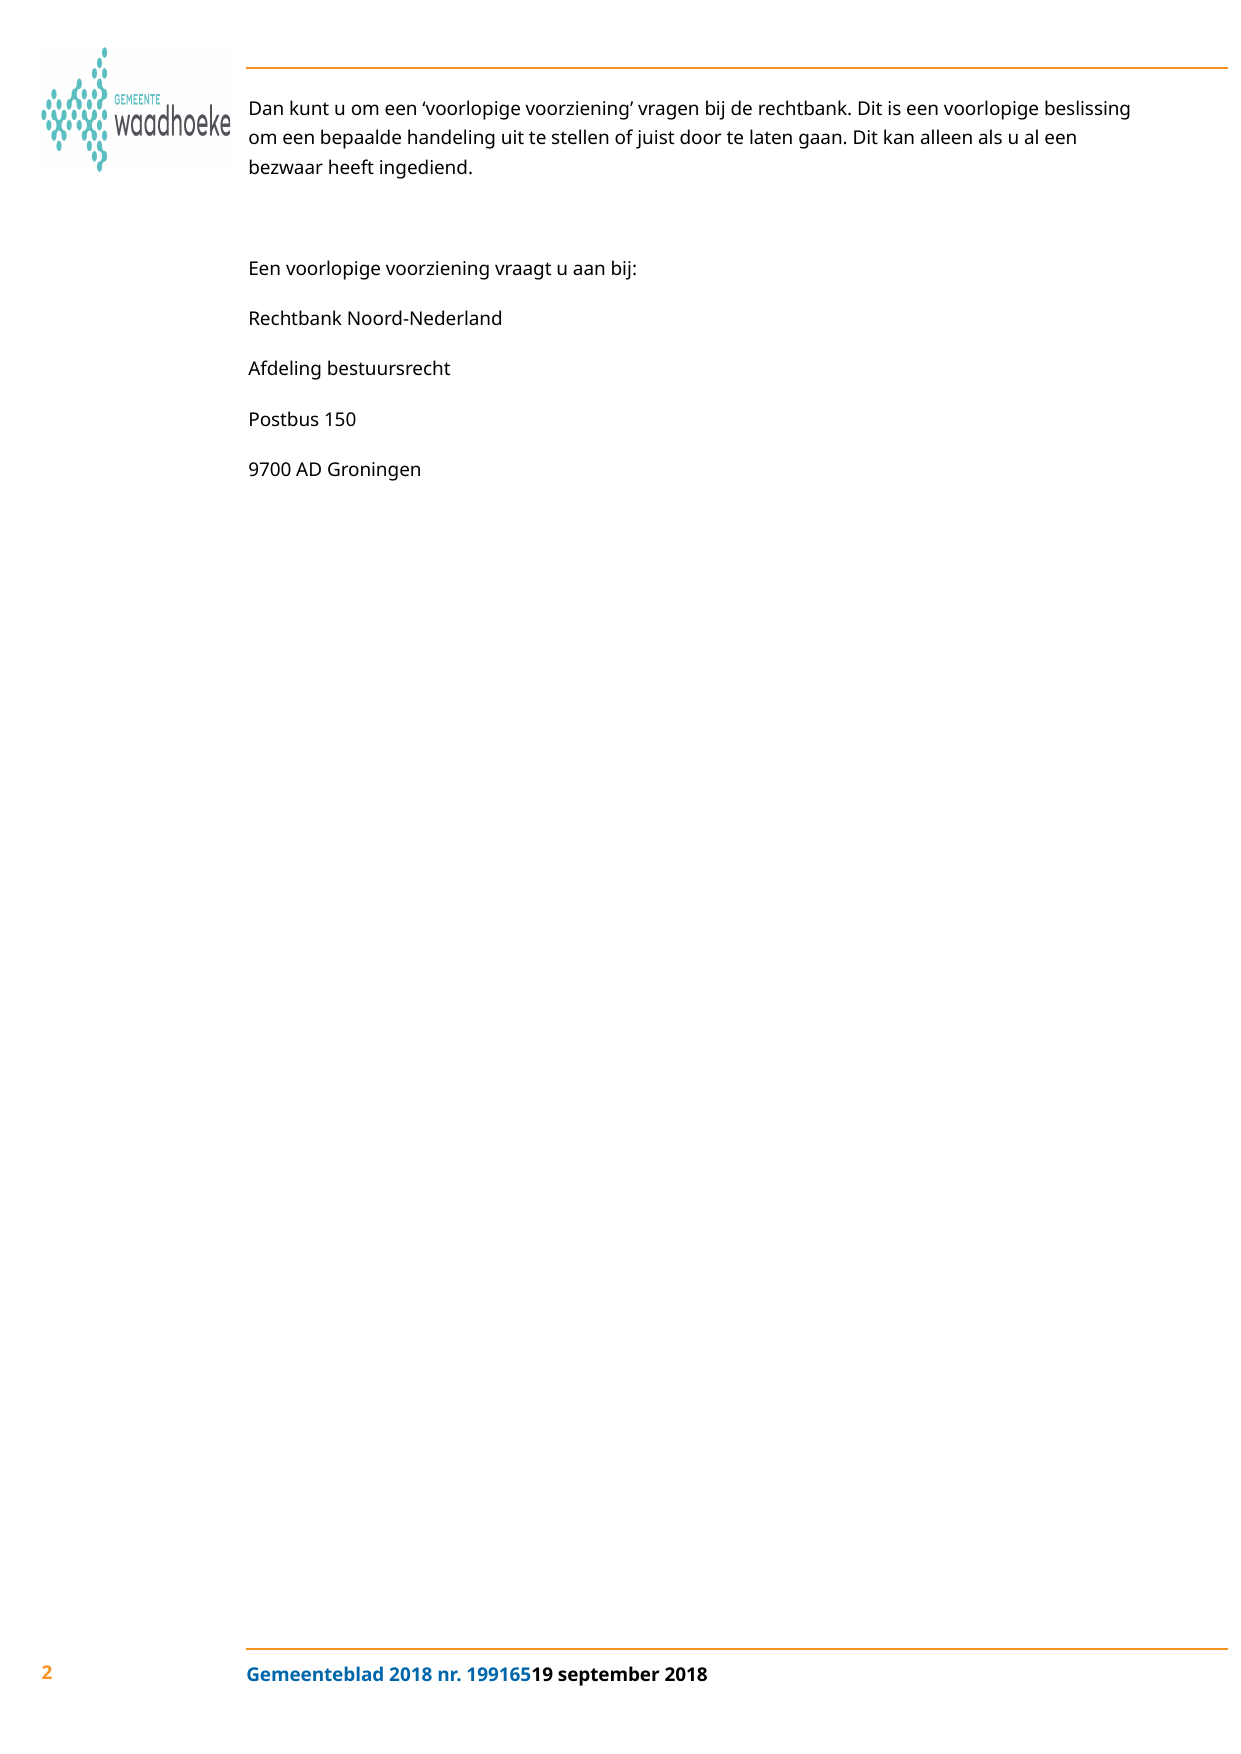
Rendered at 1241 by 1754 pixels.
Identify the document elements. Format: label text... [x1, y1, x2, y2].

text Afdeling bestuursrecht [248, 356, 1152, 381]
text Een voorlopige voorziening vraagt u aan bij: [248, 255, 1152, 281]
text Rechtbank Noord-Nederland [248, 305, 1152, 331]
text Dan kunt u om een ‘voorlopige voorziening’ vragen bij de rechtbank. Dit is een voorlopige beslissing om een bepaalde handeling uit te stellen of juist door te laten gaan. Dit kan alleen als u al een bezwaar heeft ingediend. [248, 95, 1152, 180]
text Postbus 150 [248, 406, 1152, 432]
picture [41, 47, 231, 172]
text 9700 AD Groningen [248, 456, 1152, 482]
